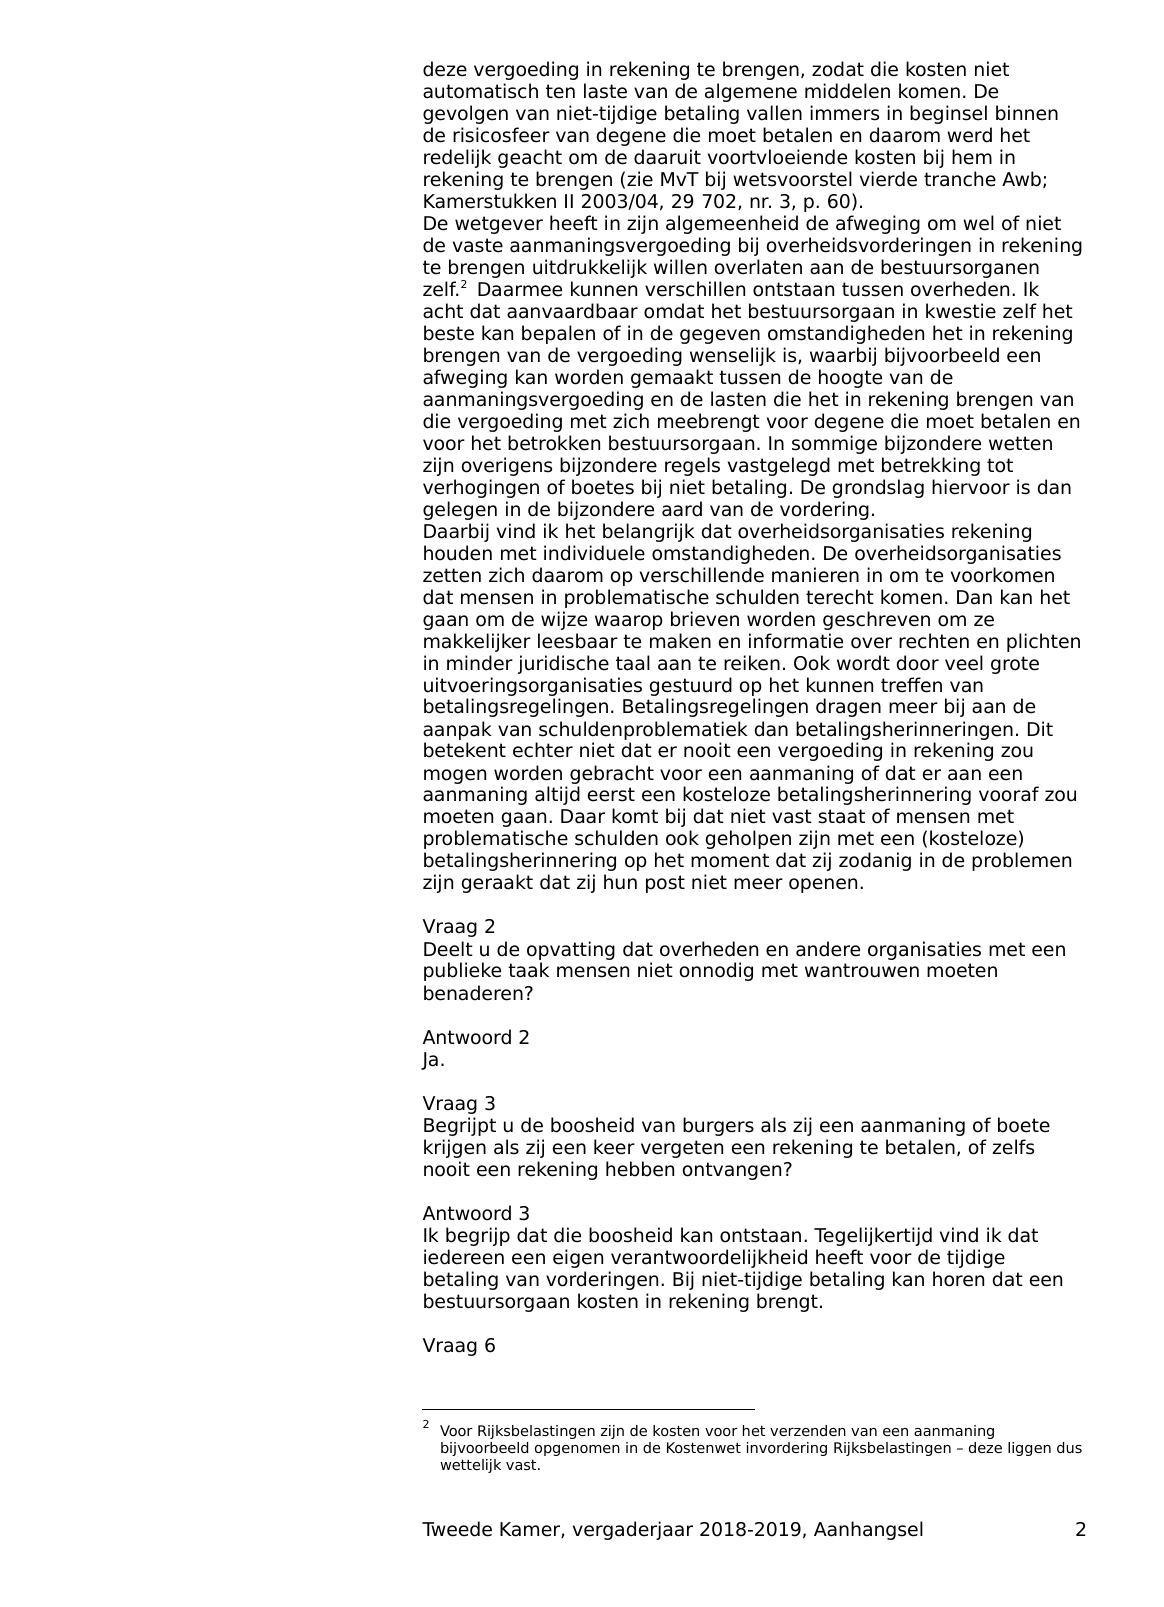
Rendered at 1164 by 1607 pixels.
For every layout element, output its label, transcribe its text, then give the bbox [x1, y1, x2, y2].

text Vraag 2 [422, 916, 1087, 938]
text Antwoord 3 [422, 1203, 1087, 1225]
text Begrijpt u de boosheid van burgers als zij een aanmaning of boete krijgen als zij een keer vergeten een rekening te betalen, of zelfs nooit een rekening hebben ontvangen? [422, 1115, 1087, 1181]
text Daarbij vind ik het belangrijk dat overheidsorganisaties rekening houden met individuele omstandigheden. De overheidsorganisaties zetten zich daarom op verschillende manieren in om te voorkomen dat mensen in problematische schulden terecht komen. Dan kan het gaan om de wijze waarop brieven worden geschreven om ze makkelijker leesbaar te maken en informatie over rechten en plichten in minder juridische taal aan te reiken. Ook wordt door veel grote uitvoeringsorganisaties gestuurd op het kunnen treffen van betalingsregelingen. Betalingsregelingen dragen meer bij aan de aanpak van schuldenproblematiek dan betalingsherinneringen. Dit betekent echter niet dat er nooit een vergoeding in rekening zou mogen worden gebracht voor een aanmaning of dat er aan een aanmaning altijd eerst een kosteloze betalingsherinnering vooraf zou moeten gaan. Daar komt bij dat niet vast staat of mensen met problematische schulden ook geholpen zijn met een (kosteloze) betalingsherinnering op het moment dat zij zodanig in de problemen zijn geraakt dat zij hun post niet meer openen. [422, 521, 1087, 894]
text Deelt u de opvatting dat overheden en andere organisaties met een publieke taak mensen niet onnodig met wantrouwen moeten benaderen? [422, 938, 1087, 1004]
text deze vergoeding in rekening te brengen, zodat die kosten niet automatisch ten laste van de algemene middelen komen. De gevolgen van niet-tijdige betaling vallen immers in beginsel binnen de risicosfeer van degene die moet betalen en daarom werd het redelijk geacht om de daaruit voortvloeiende kosten bij hem in rekening te brengen (zie MvT bij wetsvoorstel vierde tranche Awb; Kamerstukken II 2003/04, 29 702, nr. 3, p. 60). [422, 59, 1087, 213]
text Voor Rijksbelastingen zijn de kosten voor het verzenden van een aanmaning bijvoorbeeld opgenomen in de Kostenwet invordering Rijksbelastingen – deze liggen dus wettelijk vast. [422, 1418, 1087, 1474]
text Antwoord 2 [422, 1027, 1087, 1048]
text Ja. [422, 1048, 1087, 1071]
text Vraag 3 [422, 1093, 1087, 1115]
text Ik begrijp dat die boosheid kan ontstaan. Tegelijkertijd vind ik dat iedereen een eigen verantwoordelijkheid heeft voor de tijdige betaling van vorderingen. Bij niet-tijdige betaling kan horen dat een bestuursorgaan kosten in rekening brengt. [422, 1225, 1087, 1313]
text De wetgever heeft in zijn algemeenheid de afweging om wel of niet de vaste aanmaningsvergoeding bij overheidsvorderingen in rekening te brengen uitdrukkelijk willen overlaten aan de bestuursorganen zelf. Daarmee kunnen verschillen ontstaan tussen overheden. Ik acht dat aanvaardbaar omdat het bestuursorgaan in kwestie zelf het beste kan bepalen of in de gegeven omstandigheden het in rekening brengen van de vergoeding wenselijk is, waarbij bijvoorbeeld een afweging kan worden gemaakt tussen de hoogte van de aanmaningsvergoeding en de lasten die het in rekening brengen van die vergoeding met zich meebrengt voor degene die moet betalen en voor het betrokken bestuursorgaan. In sommige bijzondere wetten zijn overigens bijzondere regels vastgelegd met betrekking tot verhogingen of boetes bij niet betaling. De grondslag hiervoor is dan gelegen in de bijzondere aard van de vordering. [422, 213, 1087, 521]
text Vraag 6 [422, 1335, 1087, 1357]
